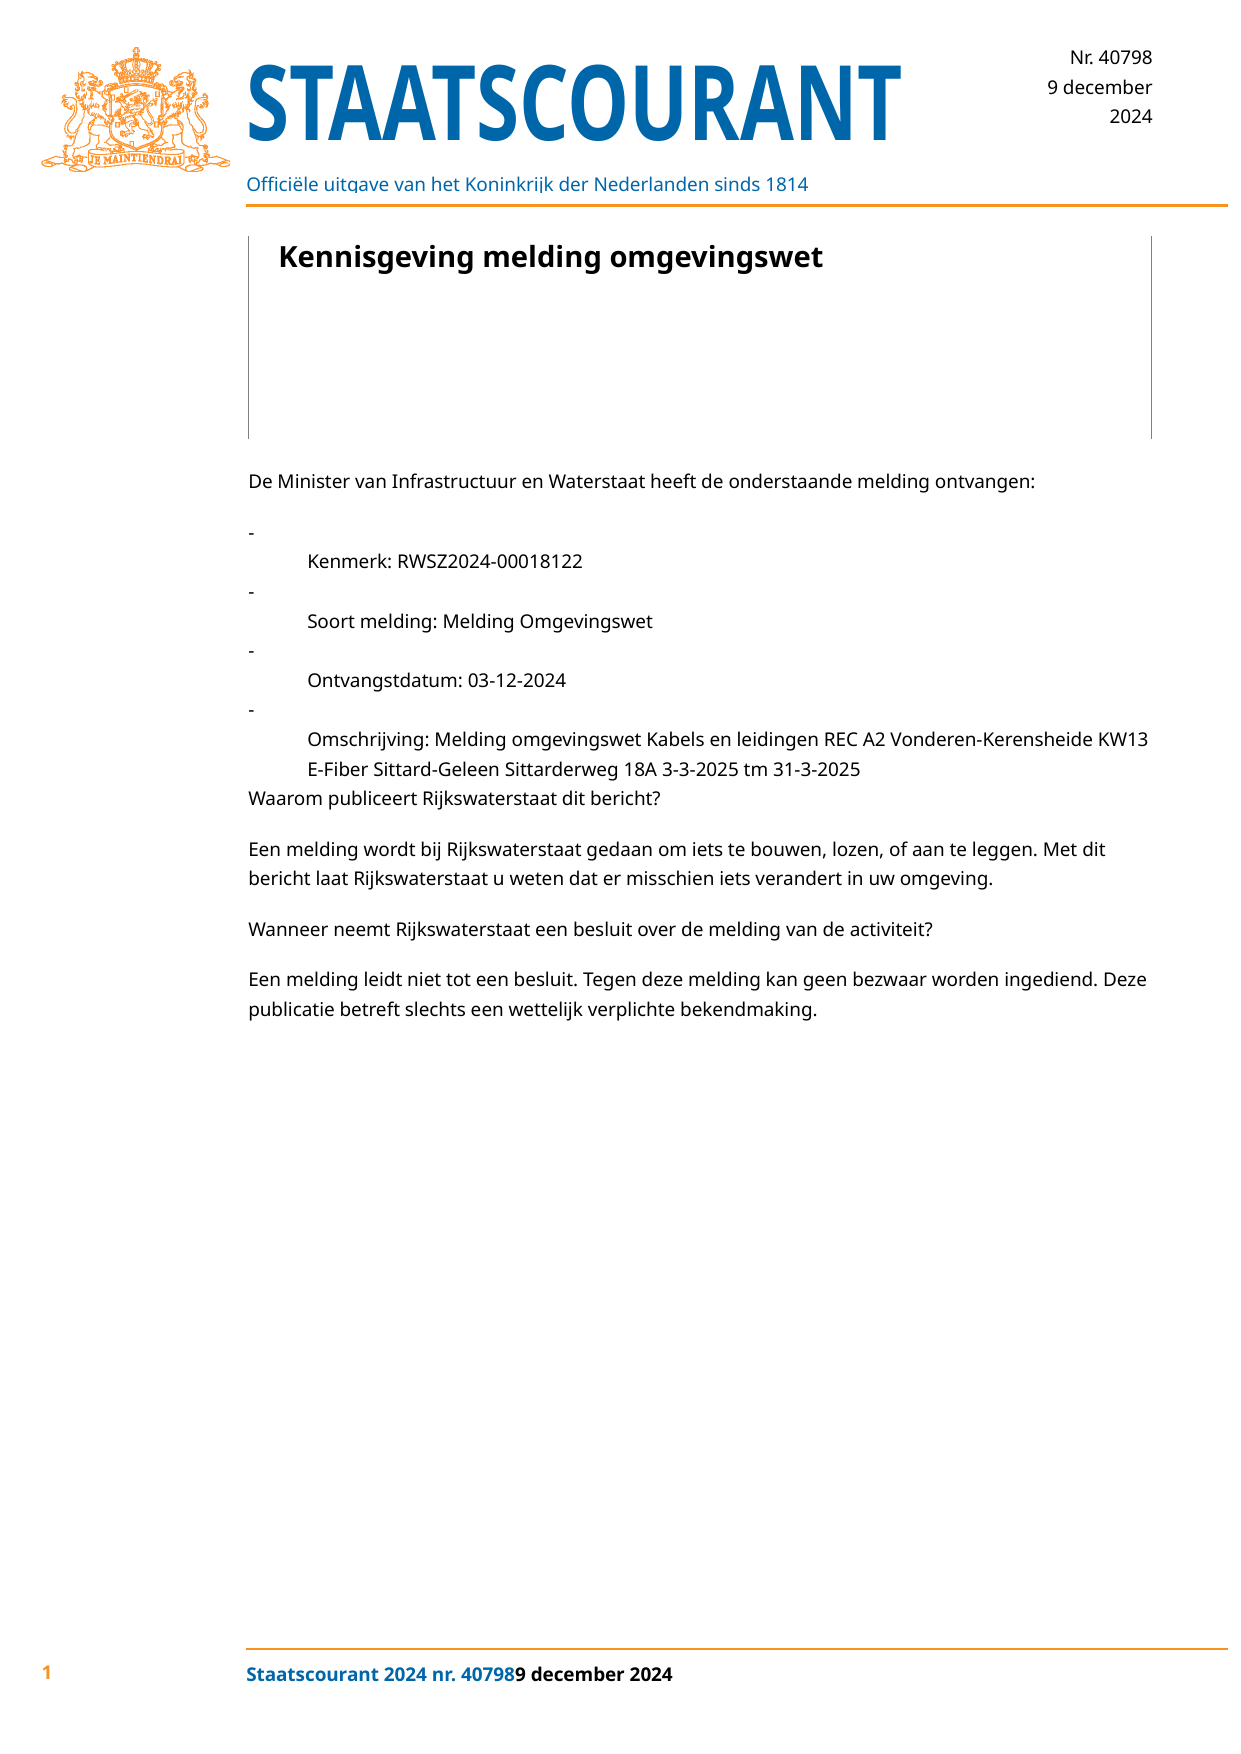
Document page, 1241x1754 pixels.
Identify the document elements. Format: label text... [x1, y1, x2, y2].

table_header [850, 236, 912, 413]
table_header Kennisgeving melding omgevingswet [249, 236, 850, 439]
list Kenmerk: RWSZ2024-00018122 [248, 549, 1152, 574]
list Omschrijving: Melding omgevingswet Kabels en leidingen REC A2 Vonderen-Kerensheide KW13 E-Fiber Sittard-Geleen Sittarderweg 18A 3-3-2025 tm 31-3-2025 [248, 726, 1152, 781]
text De Minister van Infrastructuur en Waterstaat heeft de onderstaande melding ontvangen: [248, 469, 1152, 494]
table_header [850, 414, 1151, 439]
text Waarom publiceert Rijkswaterstaat dit bericht? [248, 785, 1152, 811]
list Ontvangstdatum: 03-12-2024 [248, 667, 1152, 693]
text Een melding leidt niet tot een besluit. Tegen deze melding kan geen bezwaar worden ingediend. Deze publicatie betreft slechts een wettelijk verplichte bekendmaking. [248, 966, 1152, 1021]
list Soort melding: Melding Omgevingswet [248, 608, 1152, 633]
text Wanneer neemt Rijkswaterstaat een besluit over de melding van de activiteit? [248, 916, 1152, 941]
table_header [1090, 236, 1151, 413]
picture [41, 47, 231, 172]
text Een melding wordt bij Rijkswaterstaat gedaan om iets te bouwen, lozen, of aan te leggen. Met dit bericht laat Rijkswaterstaat u weten dat er misschien iets verandert in uw omgeving. [248, 836, 1152, 891]
picture [912, 236, 1090, 414]
